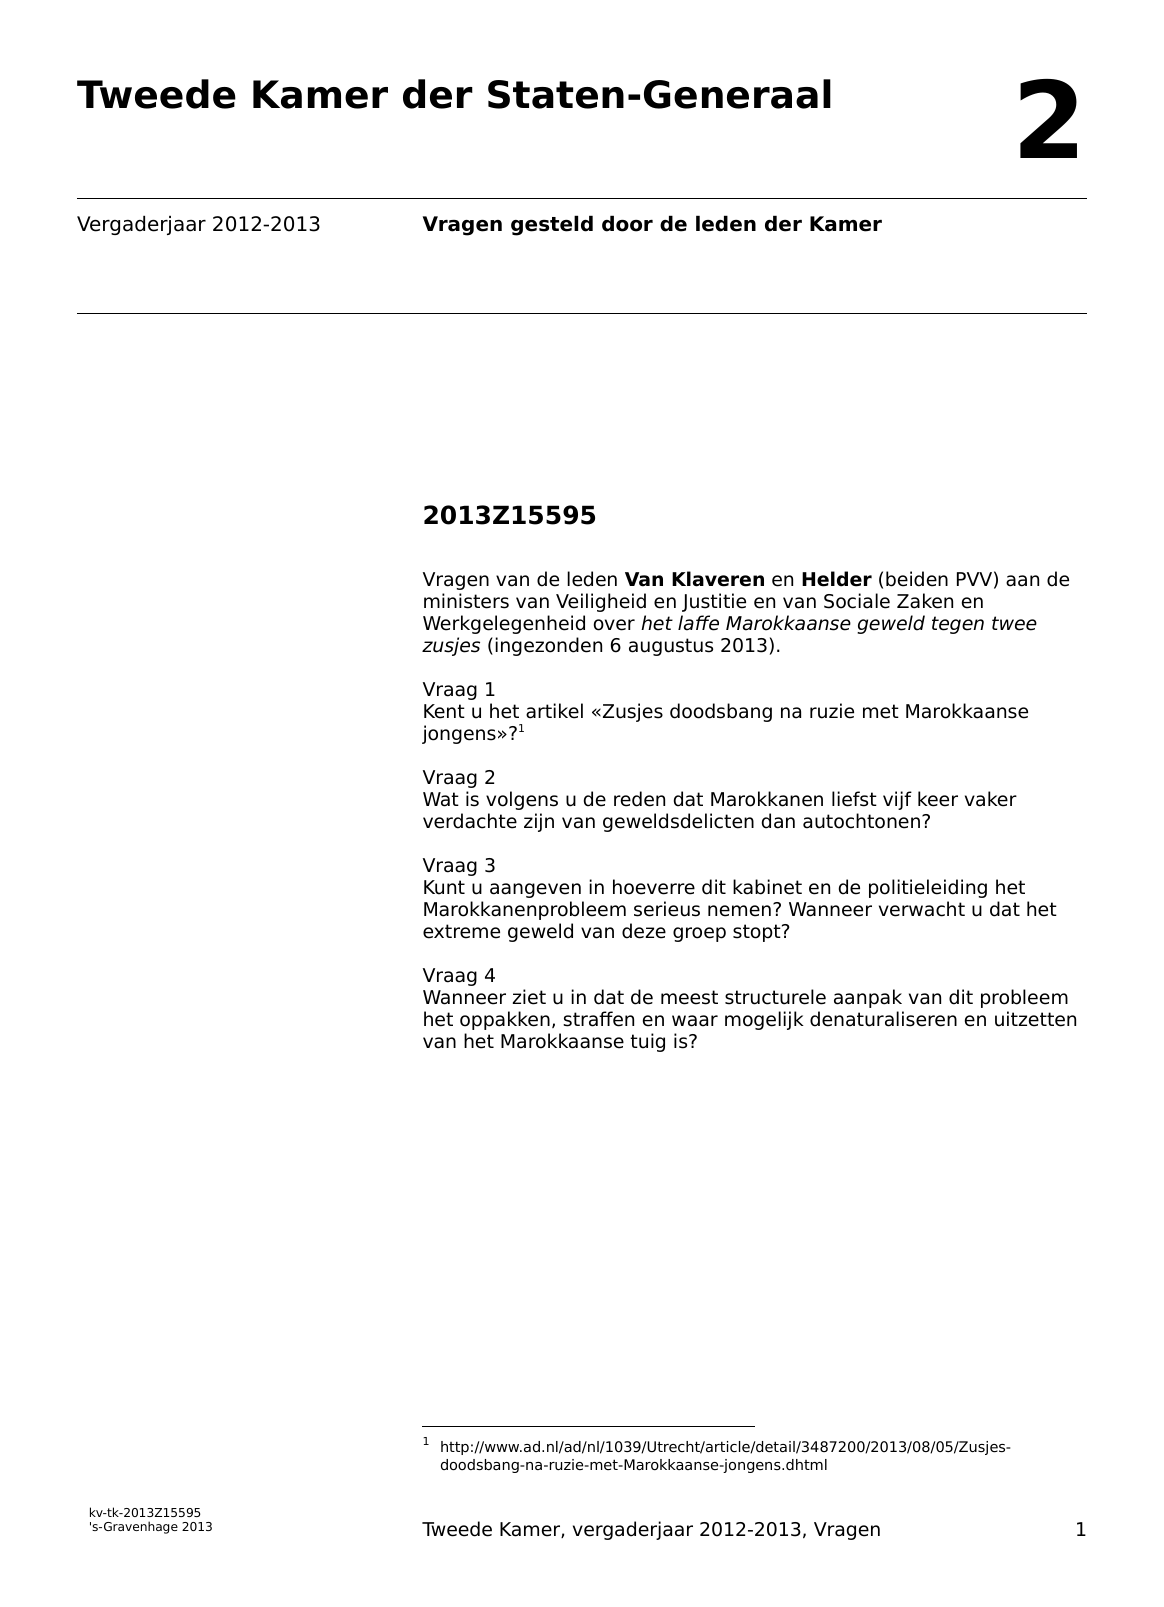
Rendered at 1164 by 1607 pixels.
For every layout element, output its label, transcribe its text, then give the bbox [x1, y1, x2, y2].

text Wanneer ziet u in dat de meest structurele aanpak van dit probleem het oppakken, straffen en waar mogelijk denaturaliseren en uitzetten van het Marokkaanse tuig is? [422, 987, 1087, 1053]
text http://www.ad.nl/ad/nl/1039/Utrecht/article/detail/3487200/2013/08/05/Zusjes-doodsbang-na-ruzie-met-Marokkaanse-jongens.dhtml [422, 1435, 1087, 1474]
table_header Tweede Kamer der Staten-Generaal [77, 59, 886, 198]
text Kunt u aangeven in hoeverre dit kabinet en de politieleiding het Marokkanenprobleem serieus nemen? Wanneer verwacht u dat het extreme geweld van deze groep stopt? [422, 877, 1087, 943]
text Vraag 4 [422, 965, 1087, 987]
text 's-Gravenhage 2013 [88, 1520, 323, 1534]
text kv-tk-2013Z15595 [88, 1506, 323, 1520]
table_cell Vergaderjaar 2012-2013 [77, 199, 422, 313]
text Vraag 2 [422, 767, 1087, 789]
text Vraag 3 [422, 855, 1087, 877]
table_cell Vragen gesteld door de leden der Kamer [422, 199, 1087, 313]
text Vragen van de leden Van Klaveren en Helder (beiden PVV) aan de ministers van Veiligheid en Justitie en van Sociale Zaken en Werkgelegenheid over het laffe Marokkaanse geweld tegen twee zusjes (ingezonden 6 augustus 2013). [422, 569, 1087, 657]
table_header 2 [886, 59, 1087, 198]
text 2013Z15595 [422, 501, 1087, 531]
text Vraag 1 [422, 679, 1087, 701]
text Kent u het artikel «Zusjes doodsbang na ruzie met Marokkaanse jongens»? [422, 701, 1087, 745]
text Wat is volgens u de reden dat Marokkanen liefst vijf keer vaker verdachte zijn van geweldsdelicten dan autochtonen? [422, 789, 1087, 833]
